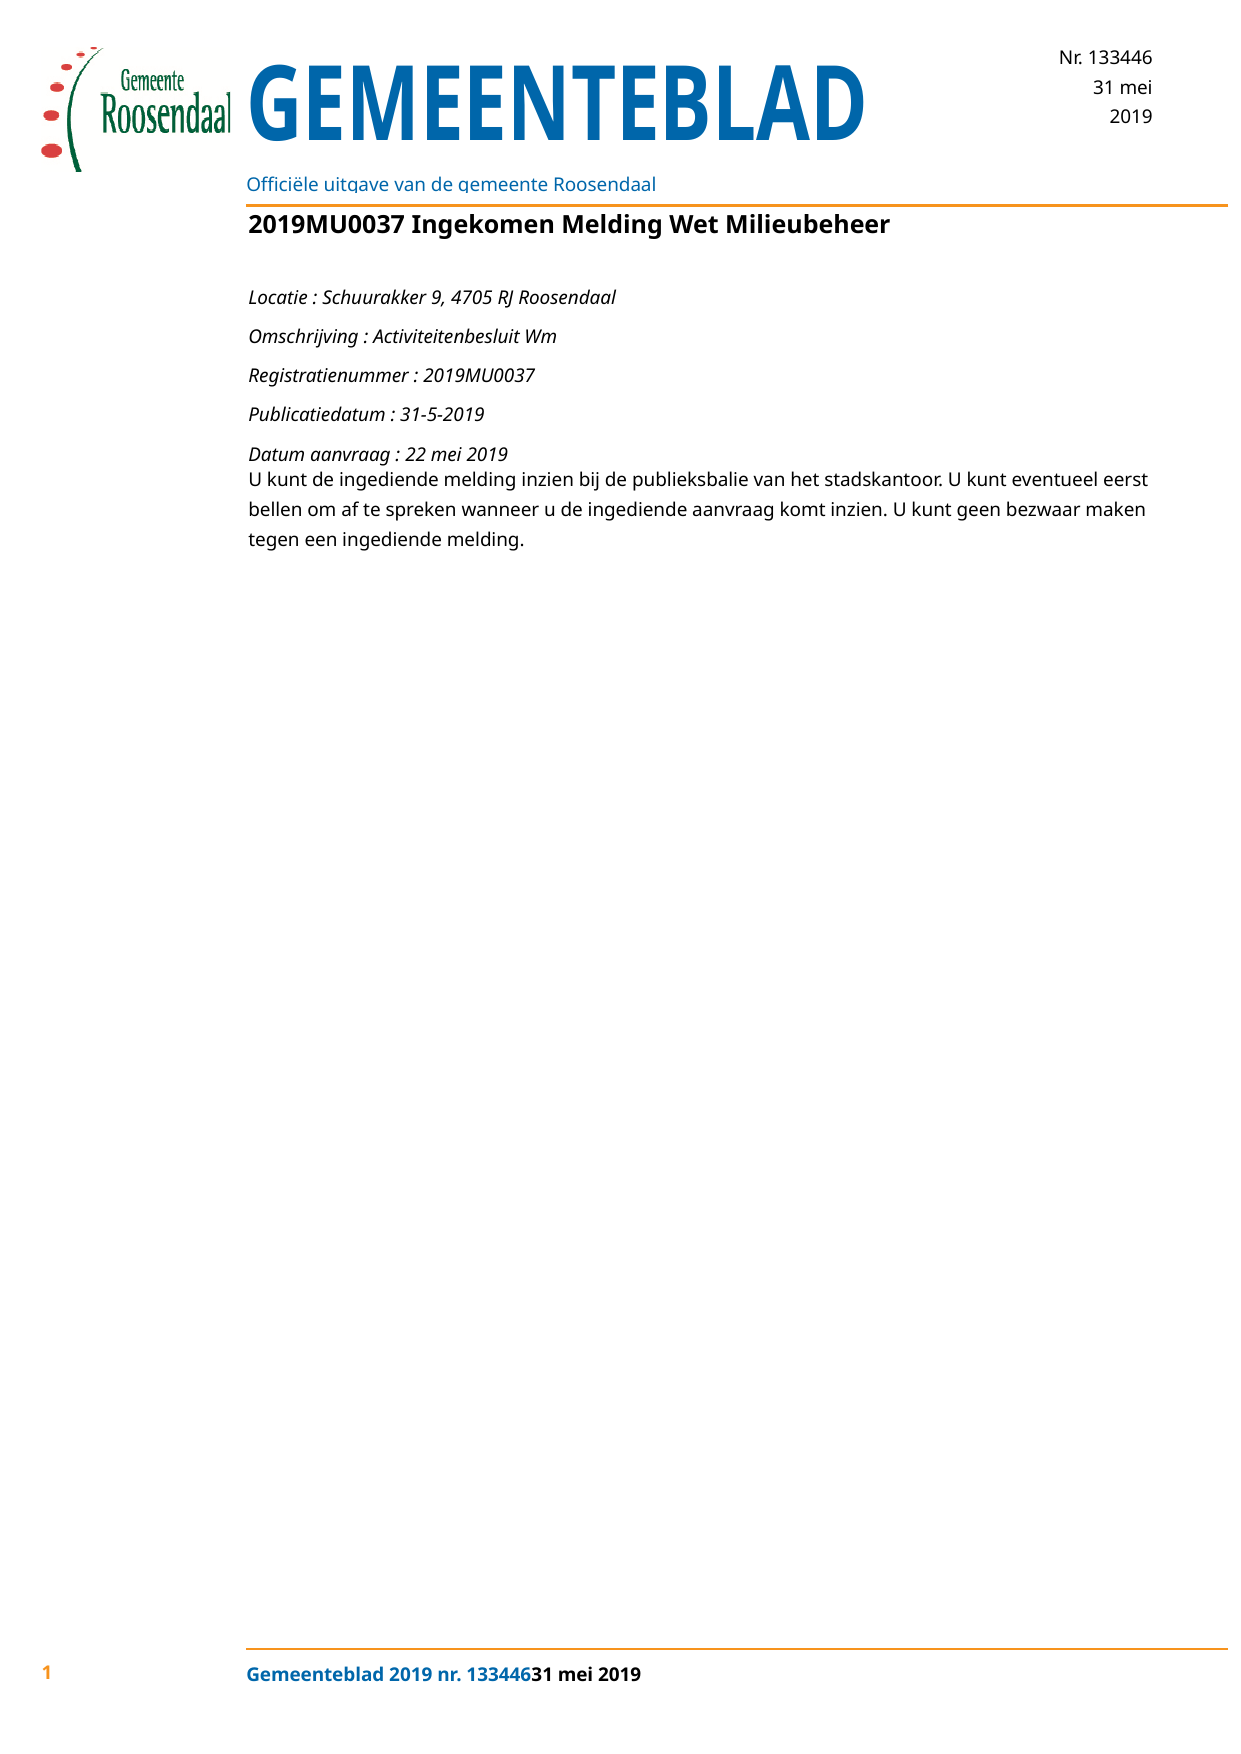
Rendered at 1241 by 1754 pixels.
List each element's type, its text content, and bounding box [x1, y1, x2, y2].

text Publicatiedatum : 31-5-2019 [248, 402, 1152, 427]
text Locatie : Schuurakker 9, 4705 RJ Roosendaal [248, 284, 1152, 309]
text Datum aanvraag : 22 mei 2019 [248, 441, 1152, 467]
text 2019MU0037 Ingekomen Melding Wet Milieubeheer [248, 207, 1152, 241]
picture [41, 47, 231, 172]
text Registratienummer : 2019MU0037 [248, 362, 1152, 388]
text Omschrijving : Activiteitenbesluit Wm [248, 323, 1152, 349]
text U kunt de ingediende melding inzien bij de publieksbalie van het stadskantoor. U kunt eventueel eerst bellen om af te spreken wanneer u de ingediende aanvraag komt inzien. U kunt geen bezwaar maken tegen een ingediende melding. [248, 467, 1152, 552]
